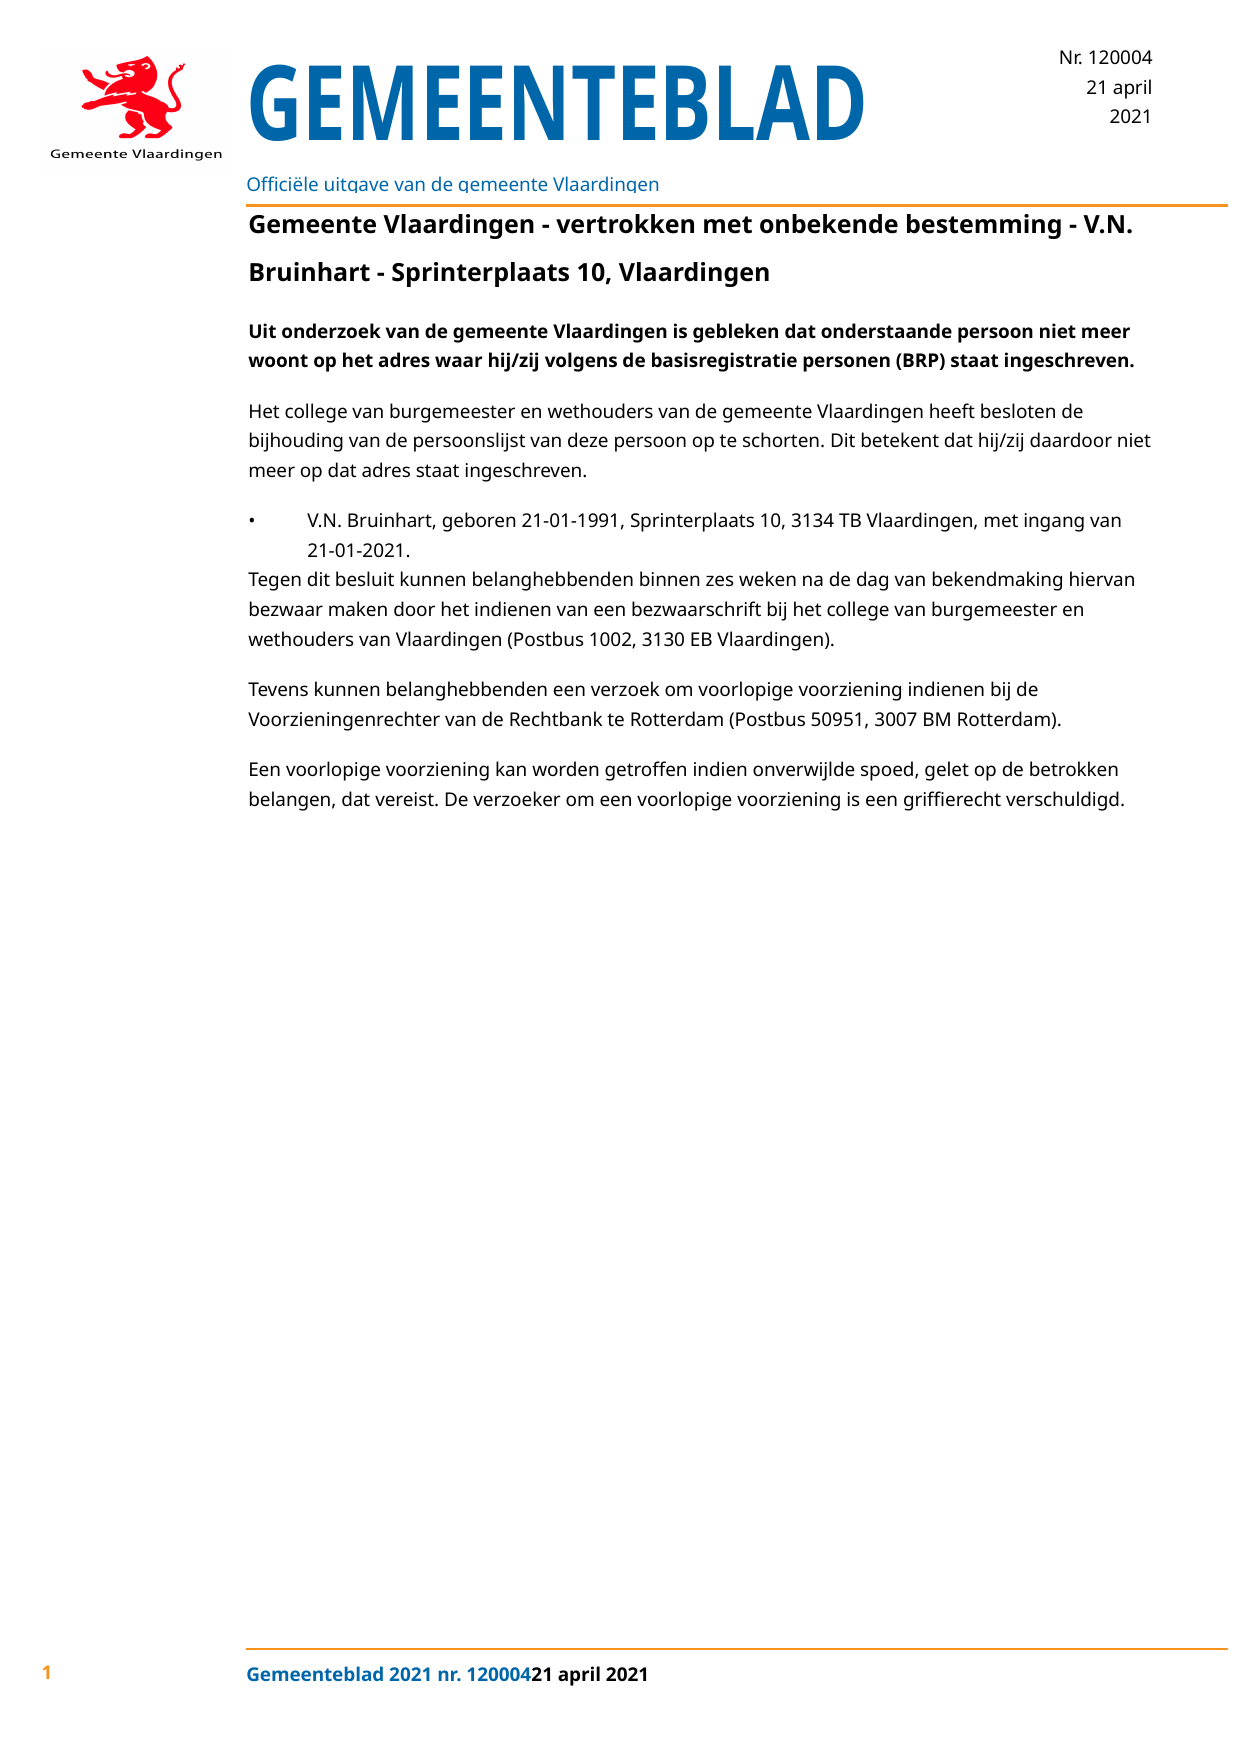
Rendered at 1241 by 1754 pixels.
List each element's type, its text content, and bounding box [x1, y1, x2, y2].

text Een voorlopige voorziening kan worden getroffen indien onverwijlde spoed, gelet op de betrokken belangen, dat vereist. De verzoeker om een voorlopige voorziening is een griffierecht verschuldigd. [248, 756, 1152, 812]
text Gemeente Vlaardingen - vertrokken met onbekende bestemming - V.N. Bruinhart - Sprinterplaats 10, Vlaardingen [248, 207, 1152, 288]
text Uit onderzoek van de gemeente Vlaardingen is gebleken dat onderstaande persoon niet meer woont op het adres waar hij/zij volgens de basisregistratie personen (BRP) staat ingeschreven. [248, 318, 1152, 373]
text Tevens kunnen belanghebbenden een verzoek om voorlopige voorziening indienen bij de Voorzieningenrechter van de Rechtbank te Rotterdam (Postbus 50951, 3007 BM Rotterdam). [248, 676, 1152, 732]
picture [41, 47, 231, 172]
text Tegen dit besluit kunnen belanghebbenden binnen zes weken na de dag van bekendmaking hiervan bezwaar maken door het indienen van een bezwaarschrift bij het college van burgemeester en wethouders van Vlaardingen (Postbus 1002, 3130 EB Vlaardingen). [248, 567, 1152, 652]
list V.N. Bruinhart, geboren 21-01-1991, Sprinterplaats 10, 3134 TB Vlaardingen, met ingang van 21-01-2021. [248, 507, 1152, 563]
text Het college van burgemeester en wethouders van de gemeente Vlaardingen heeft besloten de bijhouding van de persoonslijst van deze persoon op te schorten. Dit betekent dat hij/zij daardoor niet meer op dat adres staat ingeschreven. [248, 398, 1152, 483]
